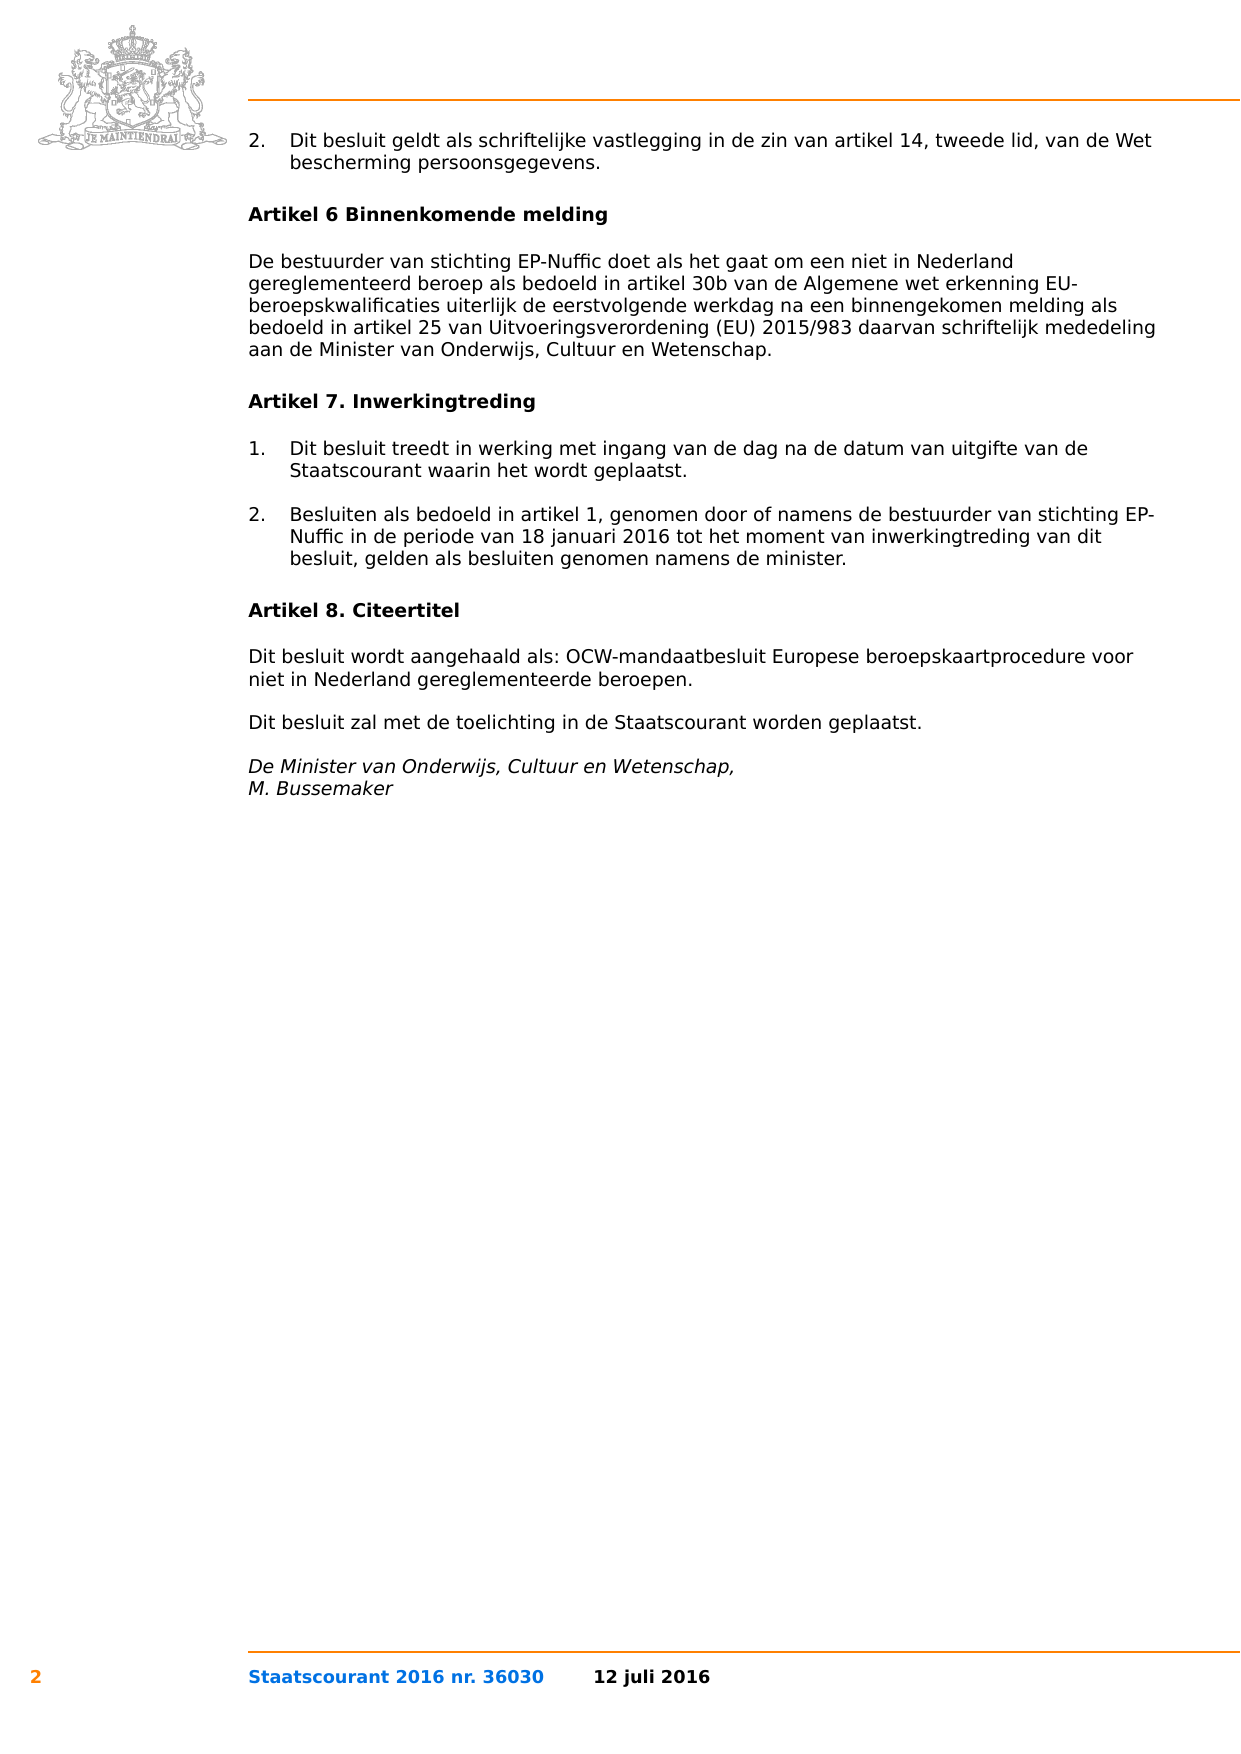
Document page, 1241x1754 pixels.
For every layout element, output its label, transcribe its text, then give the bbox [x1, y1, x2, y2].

subtitle Artikel 7. Inwerkingtreding [248, 391, 1163, 413]
text Dit besluit zal met de toelichting in de Staatscourant worden geplaatst. [248, 712, 1163, 734]
text 2. Dit besluit geldt als schriftelijke vastlegging in de zin van artikel 14, tweede lid, van de Wet bescherming persoonsgegevens. [248, 130, 1163, 174]
text De bestuurder van stichting EP-Nuffic doet als het gaat om een niet in Nederland gereglementeerd beroep als bedoeld in artikel 30b van de Algemene wet erkenning EU-beroepskwalificaties uiterlijk de eerstvolgende werkdag na een binnengekomen melding als bedoeld in artikel 25 van Uitvoeringsverordening (EU) 2015/983 daarvan schriftelijk mededeling aan de Minister van Onderwijs, Cultuur en Wetenschap. [248, 251, 1163, 361]
text 2. Besluiten als bedoeld in artikel 1, genomen door of namens de bestuurder van stichting EP-Nuffic in de periode van 18 januari 2016 tot het moment van inwerkingtreding van dit besluit, gelden als besluiten genomen namens de minister. [248, 503, 1163, 569]
text De Minister van Onderwijs, Cultuur en Wetenschap, M. Bussemaker [248, 756, 1163, 800]
text Dit besluit wordt aangehaald als: OCW-mandaatbesluit Europese beroepskaartprocedure voor niet in Nederland gereglementeerde beroepen. [248, 646, 1163, 690]
subtitle Artikel 6 Binnenkomende melding [248, 204, 1163, 226]
text 1. Dit besluit treedt in werking met ingang van de dag na de datum van uitgifte van de Staatscourant waarin het wordt geplaatst. [248, 438, 1163, 482]
subtitle Artikel 8. Citeertitel [248, 599, 1163, 621]
picture [38, 25, 227, 150]
